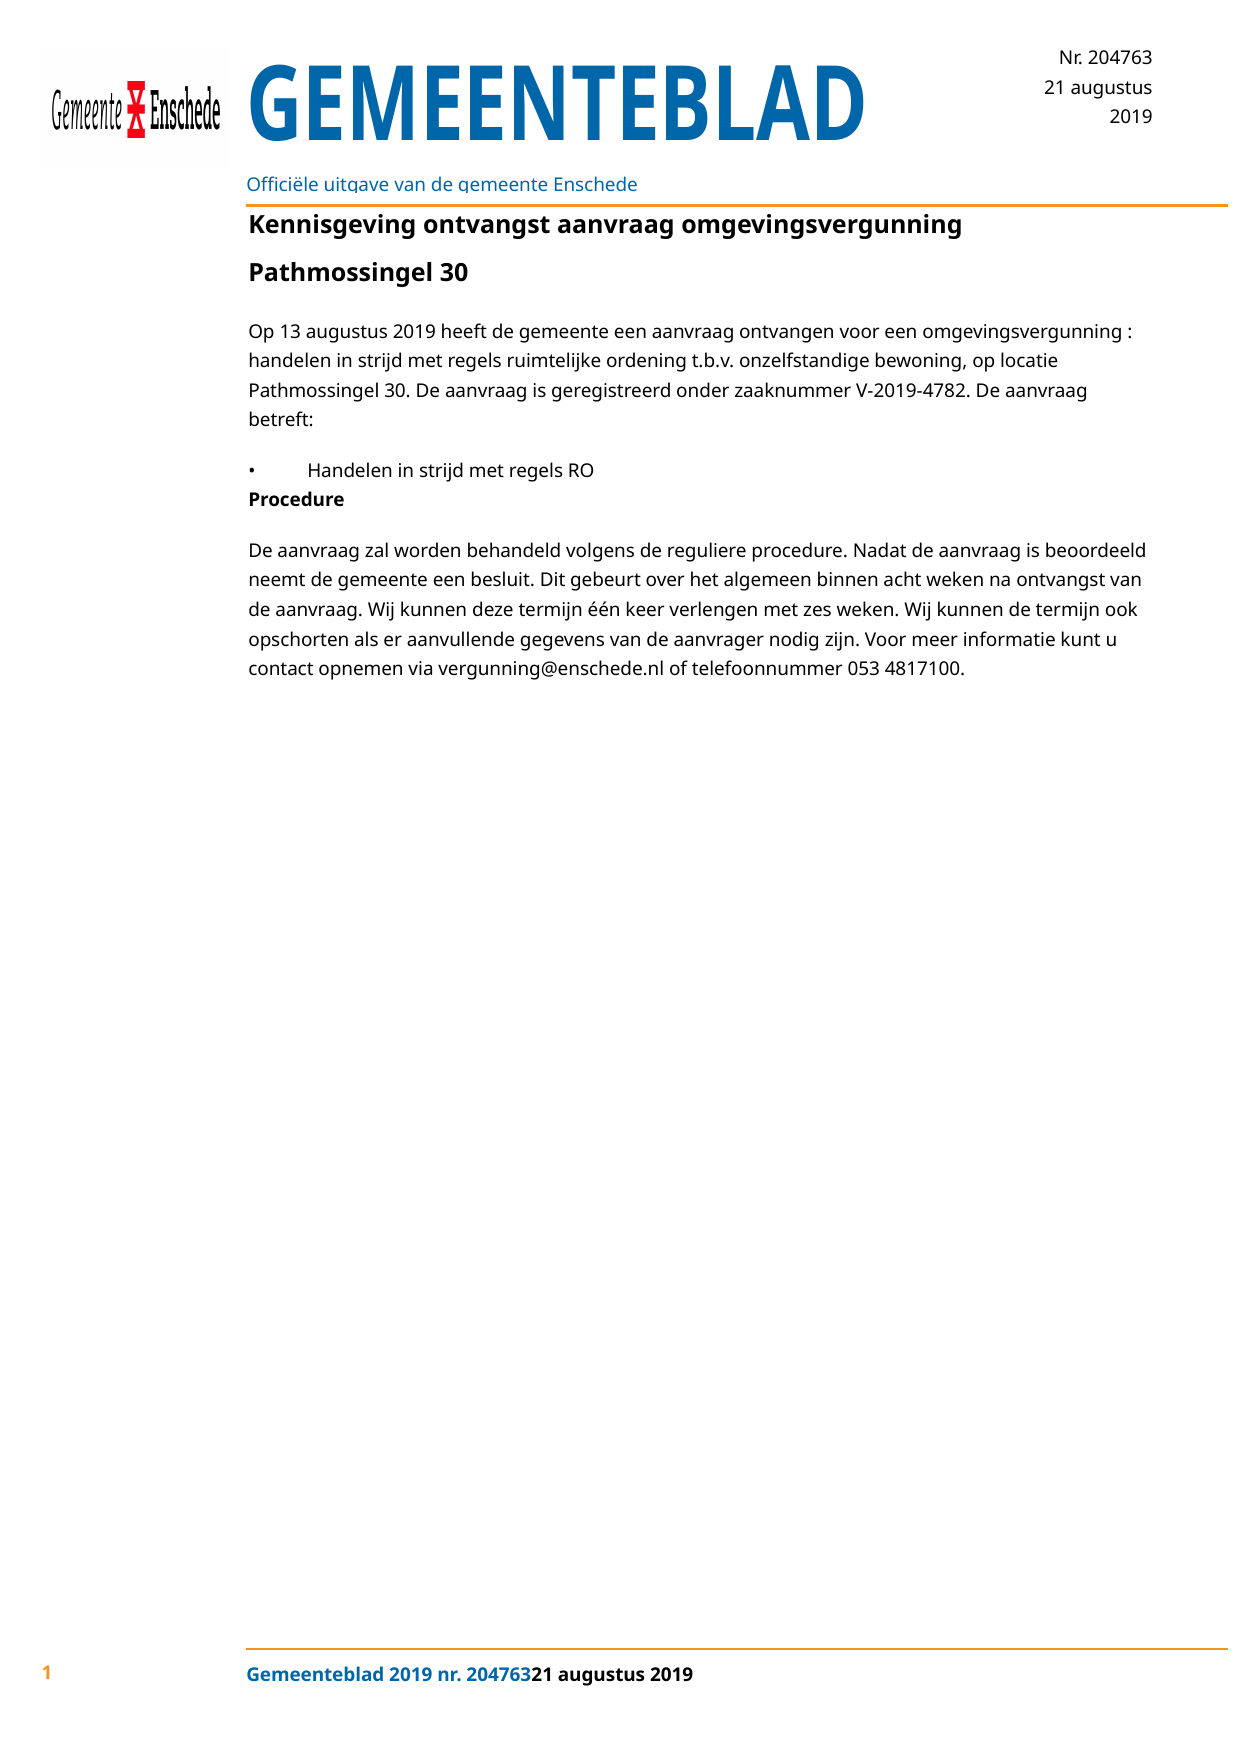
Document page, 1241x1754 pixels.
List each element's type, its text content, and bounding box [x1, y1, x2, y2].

list Handelen in strijd met regels RO [248, 457, 1152, 483]
text De aanvraag zal worden behandeld volgens de reguliere procedure. Nadat de aanvraag is beoordeeld neemt de gemeente een besluit. Dit gebeurt over het algemeen binnen acht weken na ontvangst van de aanvraag. Wij kunnen deze termijn één keer verlengen met zes weken. Wij kunnen de termijn ook opschorten als er aanvullende gegevens van de aanvrager nodig zijn. Voor meer informatie kunt u contact opnemen via vergunning@enschede.nl of telefoonnummer 053 4817100. [248, 537, 1152, 681]
text Op 13 augustus 2019 heeft de gemeente een aanvraag ontvangen voor een omgevingsvergunning : handelen in strijd met regels ruimtelijke ordening t.b.v. onzelfstandige bewoning, op locatie Pathmossingel 30. De aanvraag is geregistreerd onder zaaknummer V-2019-4782. De aanvraag betreft: [248, 318, 1152, 432]
text Kennisgeving ontvangst aanvraag omgevingsvergunning Pathmossingel 30 [248, 207, 1152, 288]
text Procedure [248, 487, 1152, 512]
picture [41, 47, 231, 172]
